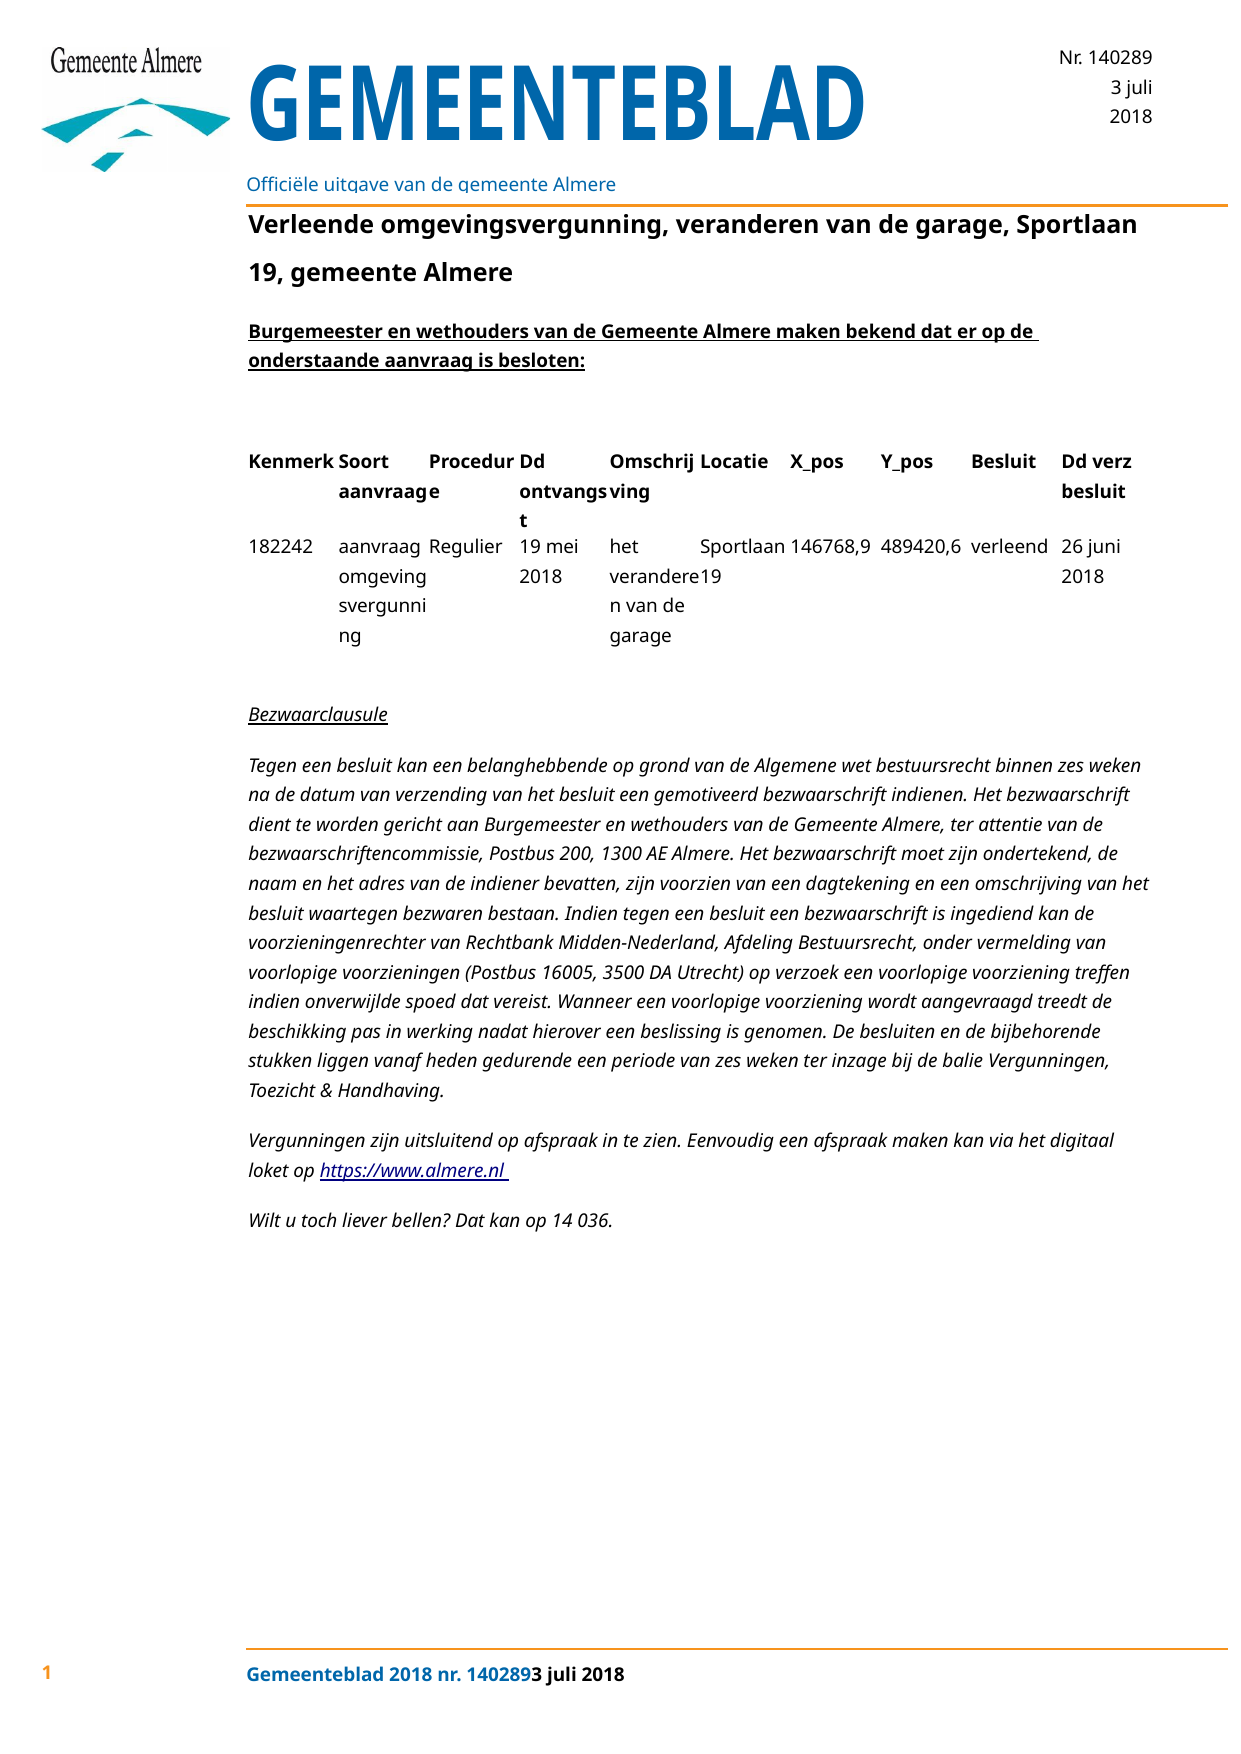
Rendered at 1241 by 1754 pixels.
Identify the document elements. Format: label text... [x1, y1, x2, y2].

picture [41, 47, 231, 172]
table_cell 146768,9 [790, 533, 881, 648]
table_cell 26 juni 2018 [1061, 533, 1152, 648]
table_cell 489420,6 [881, 533, 971, 648]
text Verleende omgevingsvergunning, veranderen van de garage, Sportlaan 19, gemeente Almere [248, 207, 1152, 288]
table_cell 182242 [248, 533, 338, 648]
table_cell 19 mei 2018 [519, 533, 609, 648]
table_header Procedure [429, 449, 519, 533]
table_header Dd ontvangst [519, 449, 609, 533]
table_header Soort aanvraag [338, 449, 429, 533]
text Burgemeester en wethouders van de Gemeente Almere maken bekend dat er op de onderstaande aanvraag is besloten: [248, 318, 1152, 373]
text Tegen een besluit kan een belanghebbende op grond van de Algemene wet bestuursrecht binnen zes weken na de datum van verzending van het besluit een gemotiveerd bezwaarschrift indienen. Het bezwaarschrift dient te worden gericht aan Burgemeester en wethouders van de Gemeente Almere, ter attentie van de bezwaarschriftencommissie, Postbus 200, 1300 AE Almere. Het bezwaarschrift moet zijn ondertekend, de naam en het adres van de indiener bevatten, zijn voorzien van een dagtekening en een omschrijving van het besluit waartegen bezwaren bestaan. Indien tegen een besluit een bezwaarschrift is ingediend kan de voorzieningenrechter van Rechtbank Midden-Nederland, Afdeling Bestuursrecht, onder vermelding van voorlopige voorzieningen (Postbus 16005, 3500 DA Utrecht) op verzoek een voorlopige voorziening treffen indien onverwijlde spoed dat vereist. Wanneer een voorlopige voorziening wordt aangevraagd treedt de beschikking pas in werking nadat hierover een beslissing is genomen. De besluiten en de bijbehorende stukken liggen vanaf heden gedurende een periode van zes weken ter inzage bij de balie Vergunningen, Toezicht & Handhaving. [248, 752, 1152, 1103]
table_cell Regulier [429, 533, 519, 648]
text Vergunningen zijn uitsluitend op afspraak in te zien. Eenvoudig een afspraak maken kan via het digitaal loket op https://www.almere.nl [248, 1128, 1152, 1183]
table_header Y_pos [881, 449, 971, 533]
table_header Besluit [971, 449, 1061, 533]
text Bezwaarclausule [248, 701, 1152, 727]
table_cell verleend [971, 533, 1061, 648]
table_header Locatie [700, 449, 790, 533]
table_cell Sportlaan 19 [700, 533, 790, 648]
table_header Omschrijving [609, 449, 700, 533]
table_cell aanvraag omgevingsvergunning [338, 533, 429, 648]
table_cell het veranderen van de garage [609, 533, 700, 648]
table_header X_pos [790, 449, 881, 533]
table_header Dd verz besluit [1061, 449, 1152, 533]
text Wilt u toch liever bellen? Dat kan op 14 036. [248, 1208, 1152, 1233]
table_header Kenmerk [248, 449, 338, 533]
